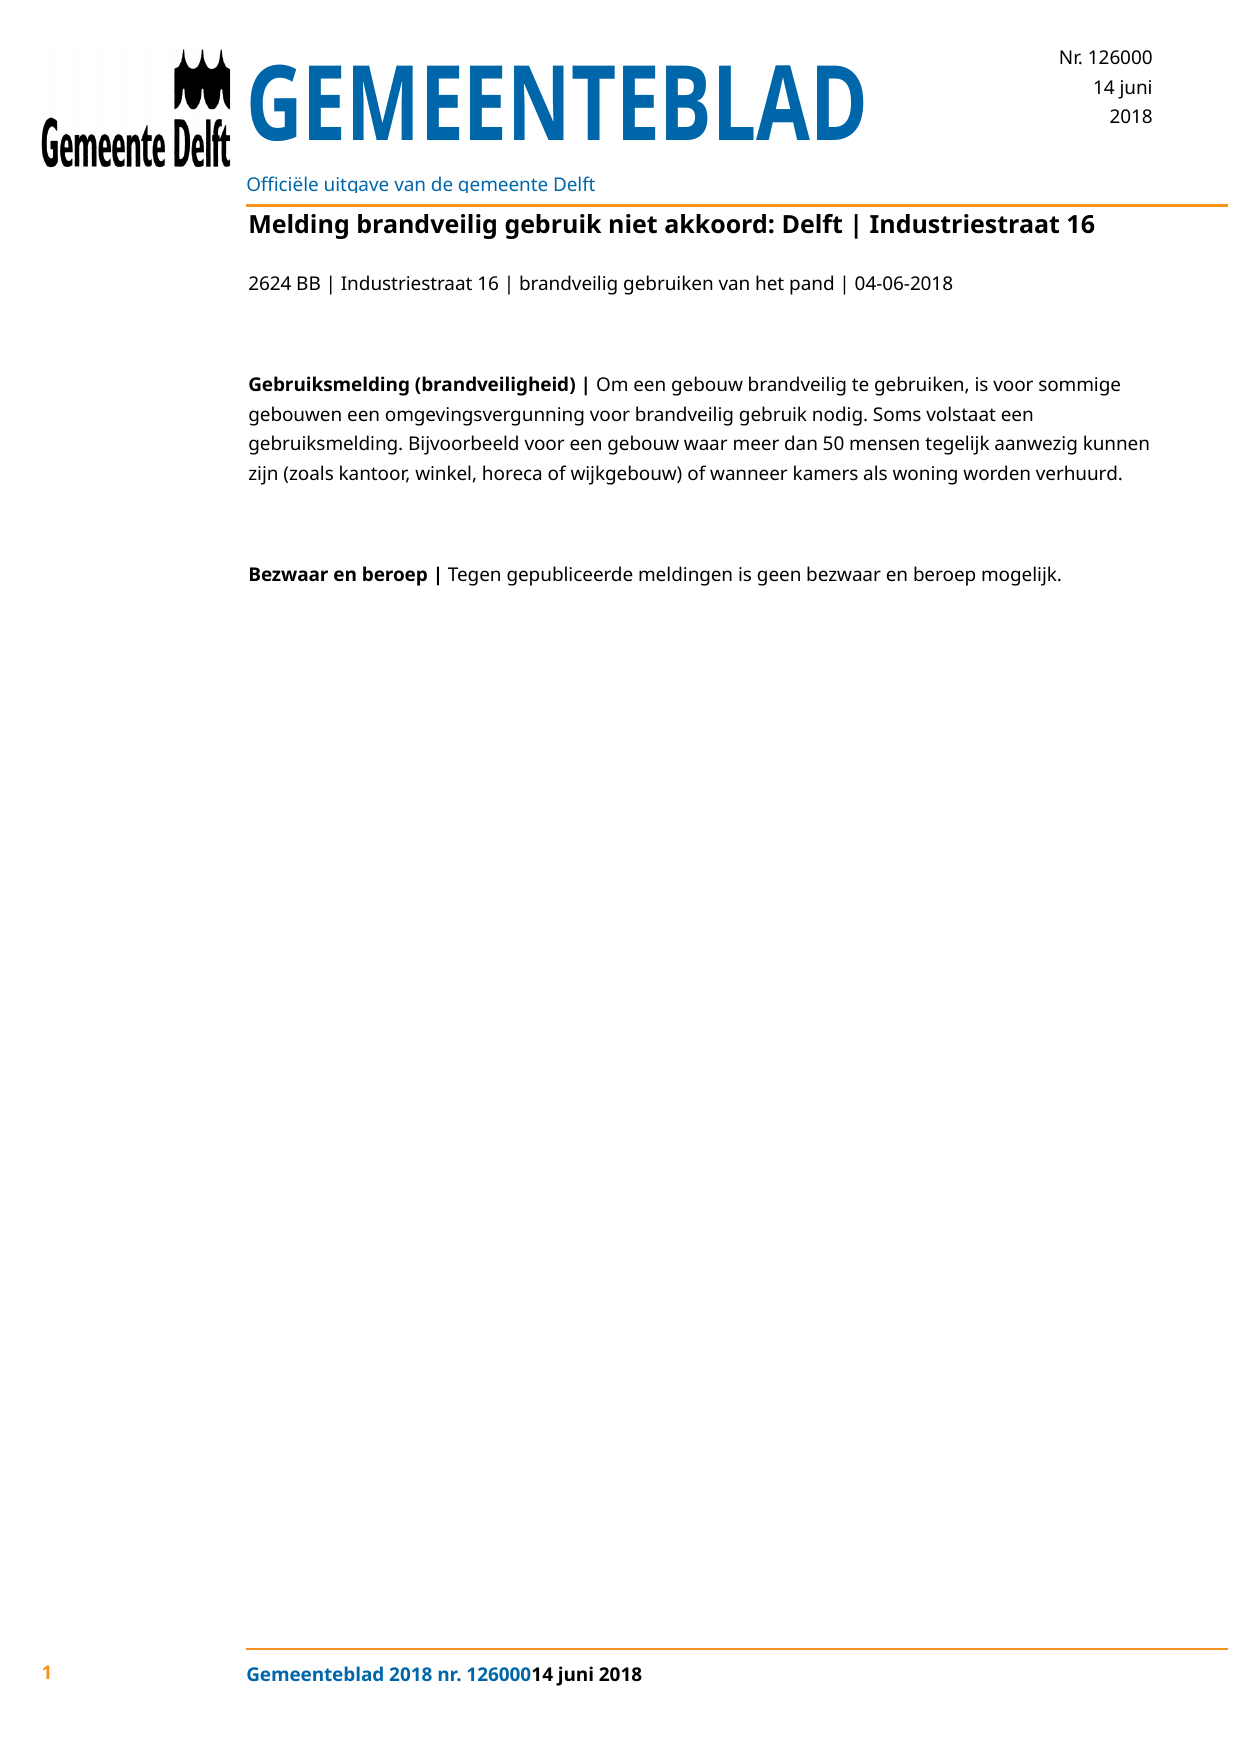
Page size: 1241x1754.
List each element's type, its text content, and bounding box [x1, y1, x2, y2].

text Gebruiksmelding (brandveiligheid) | Om een gebouw brandveilig te gebruiken, is voor sommige gebouwen een omgevingsvergunning voor brandveilig gebruik nodig. Soms volstaat een gebruiksmelding. Bijvoorbeeld voor een gebouw waar meer dan 50 mensen tegelijk aanwezig kunnen zijn (zoals kantoor, winkel, horeca of wijkgebouw) of wanneer kamers als woning worden verhuurd. [248, 371, 1152, 486]
text Bezwaar en beroep | Tegen gepubliceerde meldingen is geen bezwaar en beroep mogelijk. [248, 561, 1152, 586]
text Melding brandveilig gebruik niet akkoord: Delft | Industriestraat 16 [248, 207, 1152, 241]
text 2624 BB | Industriestraat 16 | brandveilig gebruiken van het pand | 04-06-2018 [248, 270, 1152, 296]
picture [41, 47, 231, 172]
